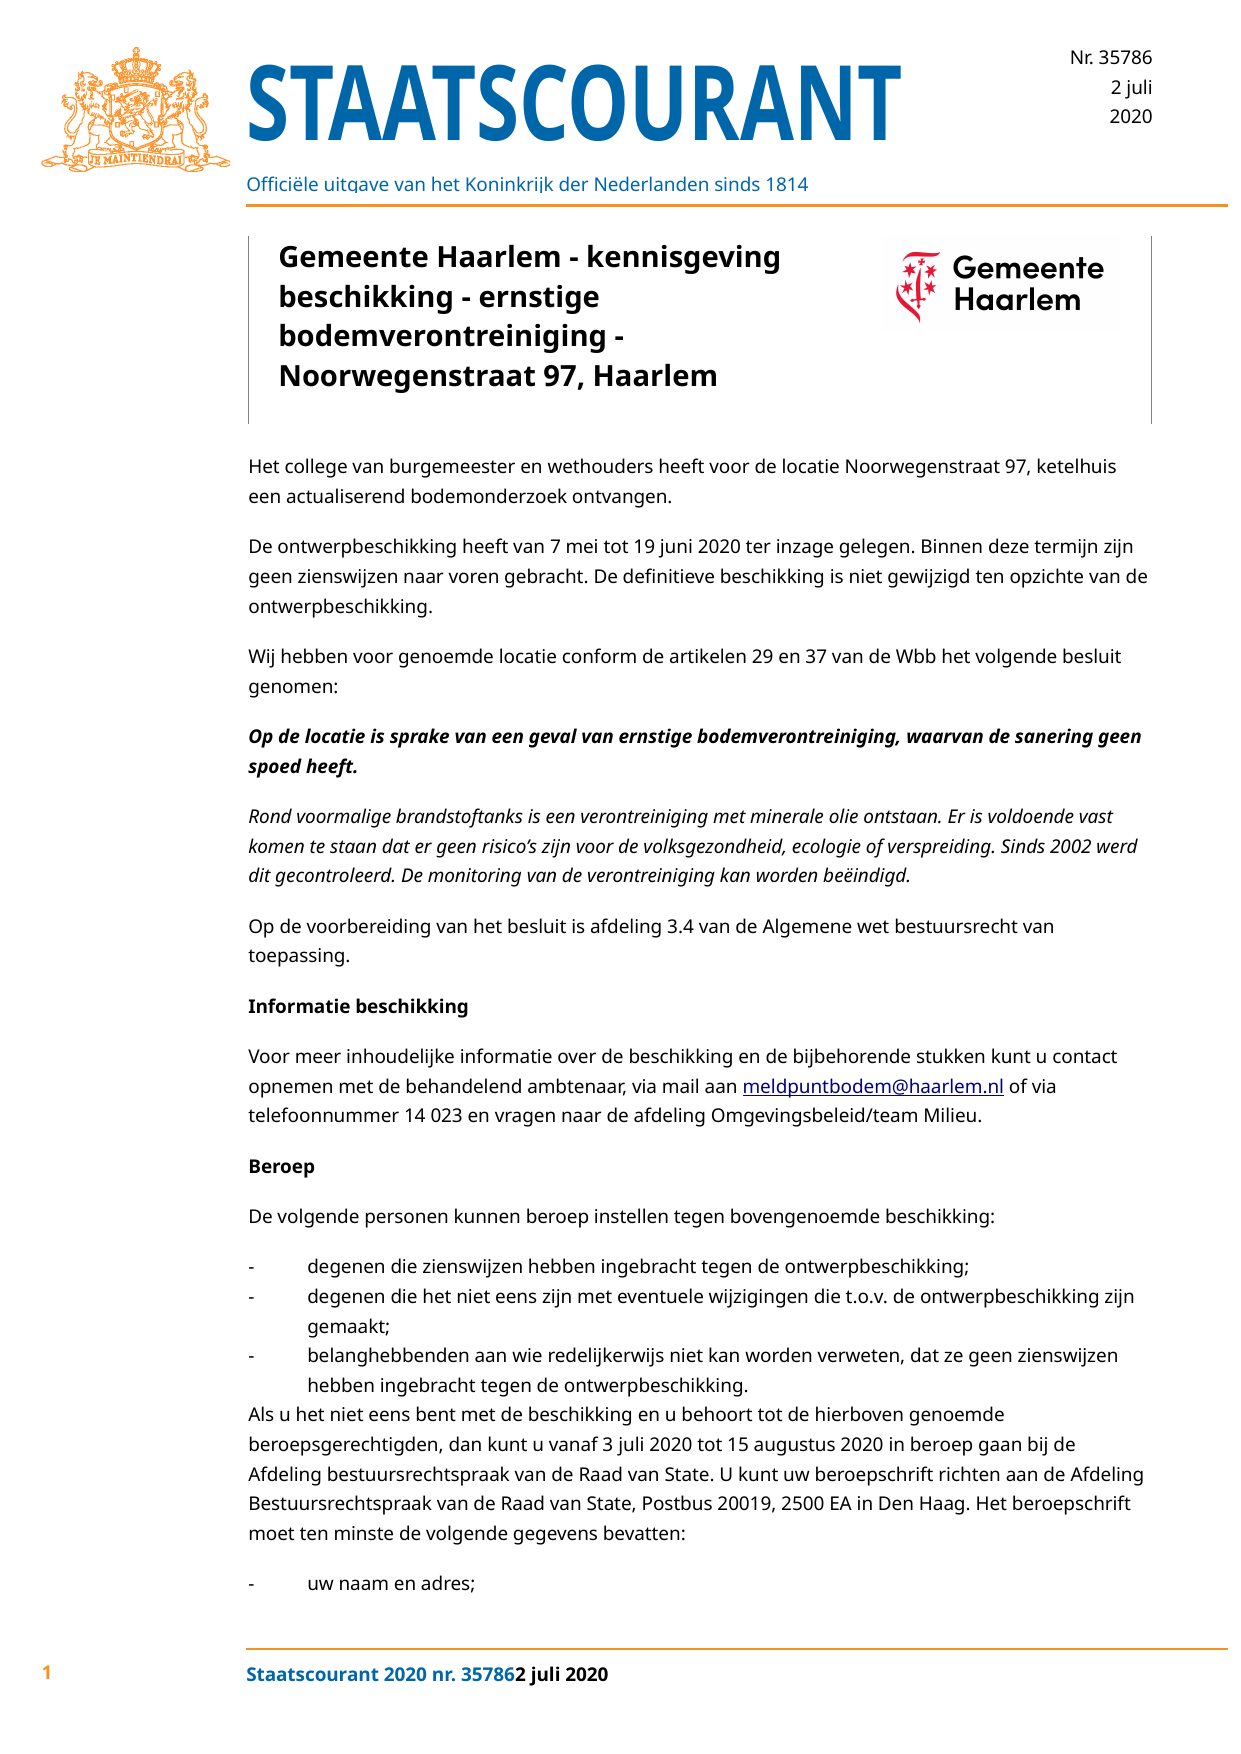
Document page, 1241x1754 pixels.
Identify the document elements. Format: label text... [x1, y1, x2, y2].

text De volgende personen kunnen beroep instellen tegen bovengenoemde beschikking: [248, 1203, 1152, 1229]
text Wij hebben voor genoemde locatie conform de artikelen 29 en 37 van de Wbb het volgende besluit genomen: [248, 643, 1152, 698]
text Voor meer inhoudelijke informatie over de beschikking en de bijbehorende stukken kunt u contact opnemen met de behandelend ambtenaar, via mail aan meldpuntbodem@haarlem.nl of via telefoonnummer 14 023 en vragen naar de afdeling Omgevingsbeleid/team Milieu. [248, 1043, 1152, 1128]
picture [882, 236, 1119, 331]
list belanghebbenden aan wie redelijkerwijs niet kan worden verweten, dat ze geen zienswijzen hebben ingebracht tegen de ontwerpbeschikking. [248, 1342, 1152, 1398]
text Op de locatie is sprake van een geval van ernstige bodemverontreiniging, waarvan de sanering geen spoed heeft. [248, 723, 1152, 778]
text Als u het niet eens bent met de beschikking en u behoort tot de hierboven genoemde beroepsgerechtigden, dan kunt u vanaf 3 juli 2020 tot 15 augustus 2020 in beroep gaan bij de Afdeling bestuursrechtspraak van de Raad van State. U kunt uw beroepschrift richten aan de Afdeling Bestuursrechtspraak van de Raad van State, Postbus 20019, 2500 EA in Den Haag. Het beroepschrift moet ten minste de volgende gegevens bevatten: [248, 1402, 1152, 1546]
list uw naam en adres; [248, 1570, 1152, 1596]
list degenen die zienswijzen hebben ingebracht tegen de ontwerpbeschikking; [248, 1254, 1152, 1279]
table_header [850, 236, 1151, 424]
text Beroep [248, 1153, 1152, 1178]
text Op de voorbereiding van het besluit is afdeling 3.4 van de Algemene wet bestuursrecht van toepassing. [248, 913, 1152, 968]
text Het college van burgemeester en wethouders heeft voor de locatie Noorwegenstraat 97, ketelhuis een actualiserend bodemonderzoek ontvangen. [248, 454, 1152, 509]
text De ontwerpbeschikking heeft van 7 mei tot 19 juni 2020 ter inzage gelegen. Binnen deze termijn zijn geen zienswijzen naar voren gebracht. De definitieve beschikking is niet gewijzigd ten opzichte van de ontwerpbeschikking. [248, 534, 1152, 618]
table_header Gemeente Haarlem - kennisgeving beschikking - ernstige bodemverontreiniging - Noorwegenstraat 97, Haarlem [249, 236, 850, 424]
list degenen die het niet eens zijn met eventuele wijzigingen die t.o.v. de ontwerpbeschikking zijn gemaakt; [248, 1283, 1152, 1338]
picture [41, 47, 231, 172]
text Informatie beschikking [248, 993, 1152, 1018]
text Rond voormalige brandstoftanks is een verontreiniging met minerale olie ontstaan. Er is voldoende vast komen te staan dat er geen risico’s zijn voor de volksgezondheid, ecologie of verspreiding. Sinds 2002 werd dit gecontroleerd. De monitoring van de verontreiniging kan worden beëindigd. [248, 803, 1152, 888]
